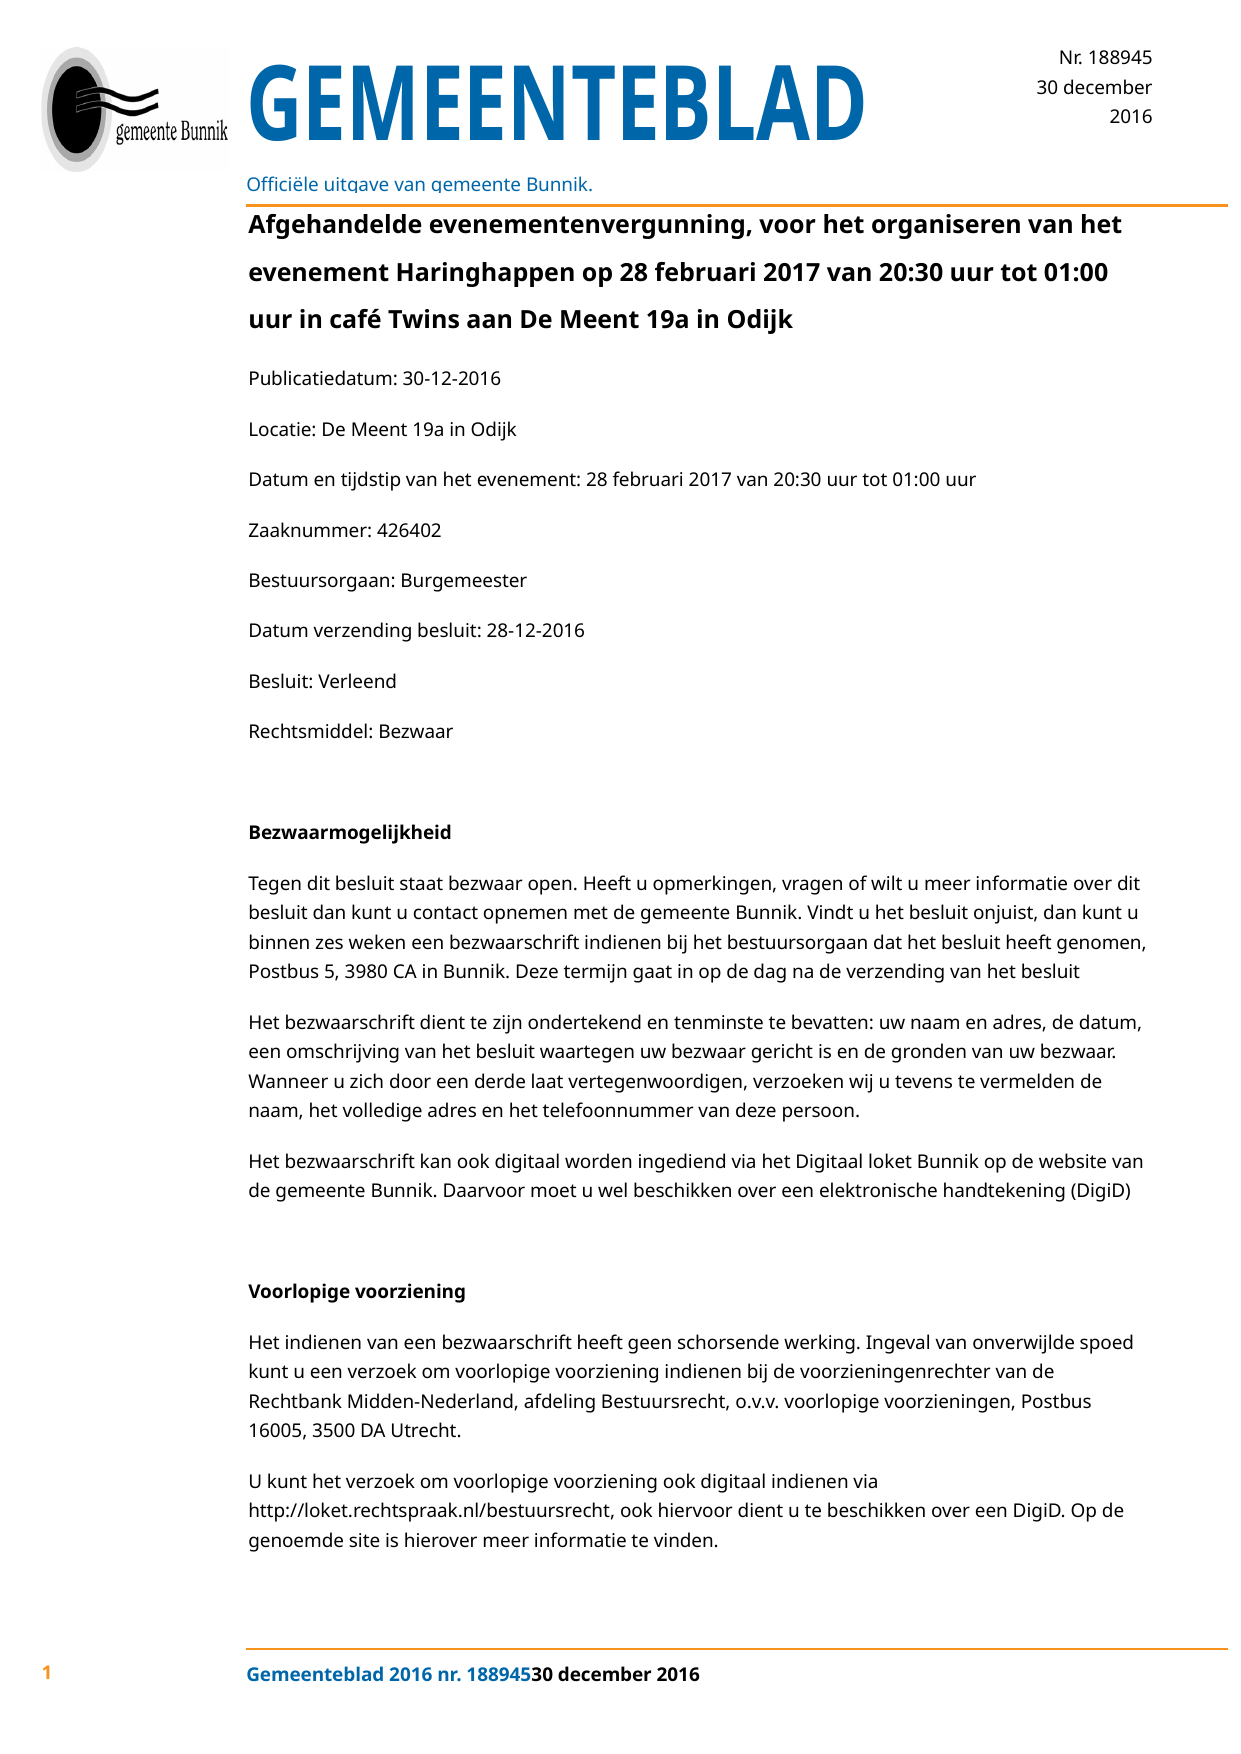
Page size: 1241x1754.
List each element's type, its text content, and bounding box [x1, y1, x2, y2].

text Tegen dit besluit staat bezwaar open. Heeft u opmerkingen, vragen of wilt u meer informatie over dit besluit dan kunt u contact opnemen met de gemeente Bunnik. Vindt u het besluit onjuist, dan kunt u binnen zes weken een bezwaarschrift indienen bij het bestuursorgaan dat het besluit heeft genomen, Postbus 5, 3980 CA in Bunnik. Deze termijn gaat in op de dag na de verzending van het besluit [248, 870, 1152, 984]
text Besluit: Verleend [248, 668, 1152, 694]
text Rechtsmiddel: Bezwaar [248, 718, 1152, 744]
text Bezwaarmogelijkheid [248, 819, 1152, 845]
picture [41, 47, 231, 172]
text Het bezwaarschrift dient te zijn ondertekend en tenminste te bevatten: uw naam en adres, de datum, een omschrijving van het besluit waartegen uw bezwaar gericht is en de gronden van uw bezwaar. Wanneer u zich door een derde laat vertegenwoordigen, verzoeken wij u tevens te vermelden de naam, het volledige adres en het telefoonnummer van deze persoon. [248, 1009, 1152, 1123]
text Datum verzending besluit: 28-12-2016 [248, 618, 1152, 643]
text Het indienen van een bezwaarschrift heeft geen schorsende werking. Ingeval van onverwijlde spoed kunt u een verzoek om voorlopige voorziening indienen bij de voorzieningenrechter van de Rechtbank Midden-Nederland, afdeling Bestuursrecht, o.v.v. voorlopige voorzieningen, Postbus 16005, 3500 DA Utrecht. [248, 1329, 1152, 1443]
text Het bezwaarschrift kan ook digitaal worden ingediend via het Digitaal loket Bunnik op de website van de gemeente Bunnik. Daarvoor moet u wel beschikken over een elektronische handtekening (DigiD) [248, 1148, 1152, 1203]
text Datum en tijdstip van het evenement: 28 februari 2017 van 20:30 uur tot 01:00 uur [248, 466, 1152, 492]
text U kunt het verzoek om voorlopige voorziening ook digitaal indienen via http://loket.rechtspraak.nl/bestuursrecht, ook hiervoor dient u te beschikken over een DigiD. Op de genoemde site is hierover meer informatie te vinden. [248, 1468, 1152, 1553]
text Locatie: De Meent 19a in Odijk [248, 416, 1152, 442]
text Zaaknummer: 426402 [248, 517, 1152, 542]
text Publicatiedatum: 30-12-2016 [248, 366, 1152, 391]
text Bestuursorgaan: Burgemeester [248, 567, 1152, 593]
text Afgehandelde evenementenvergunning, voor het organiseren van het evenement Haringhappen op 28 februari 2017 van 20:30 uur tot 01:00 uur in café Twins aan De Meent 19a in Odijk [248, 207, 1152, 336]
text Voorlopige voorziening [248, 1278, 1152, 1304]
